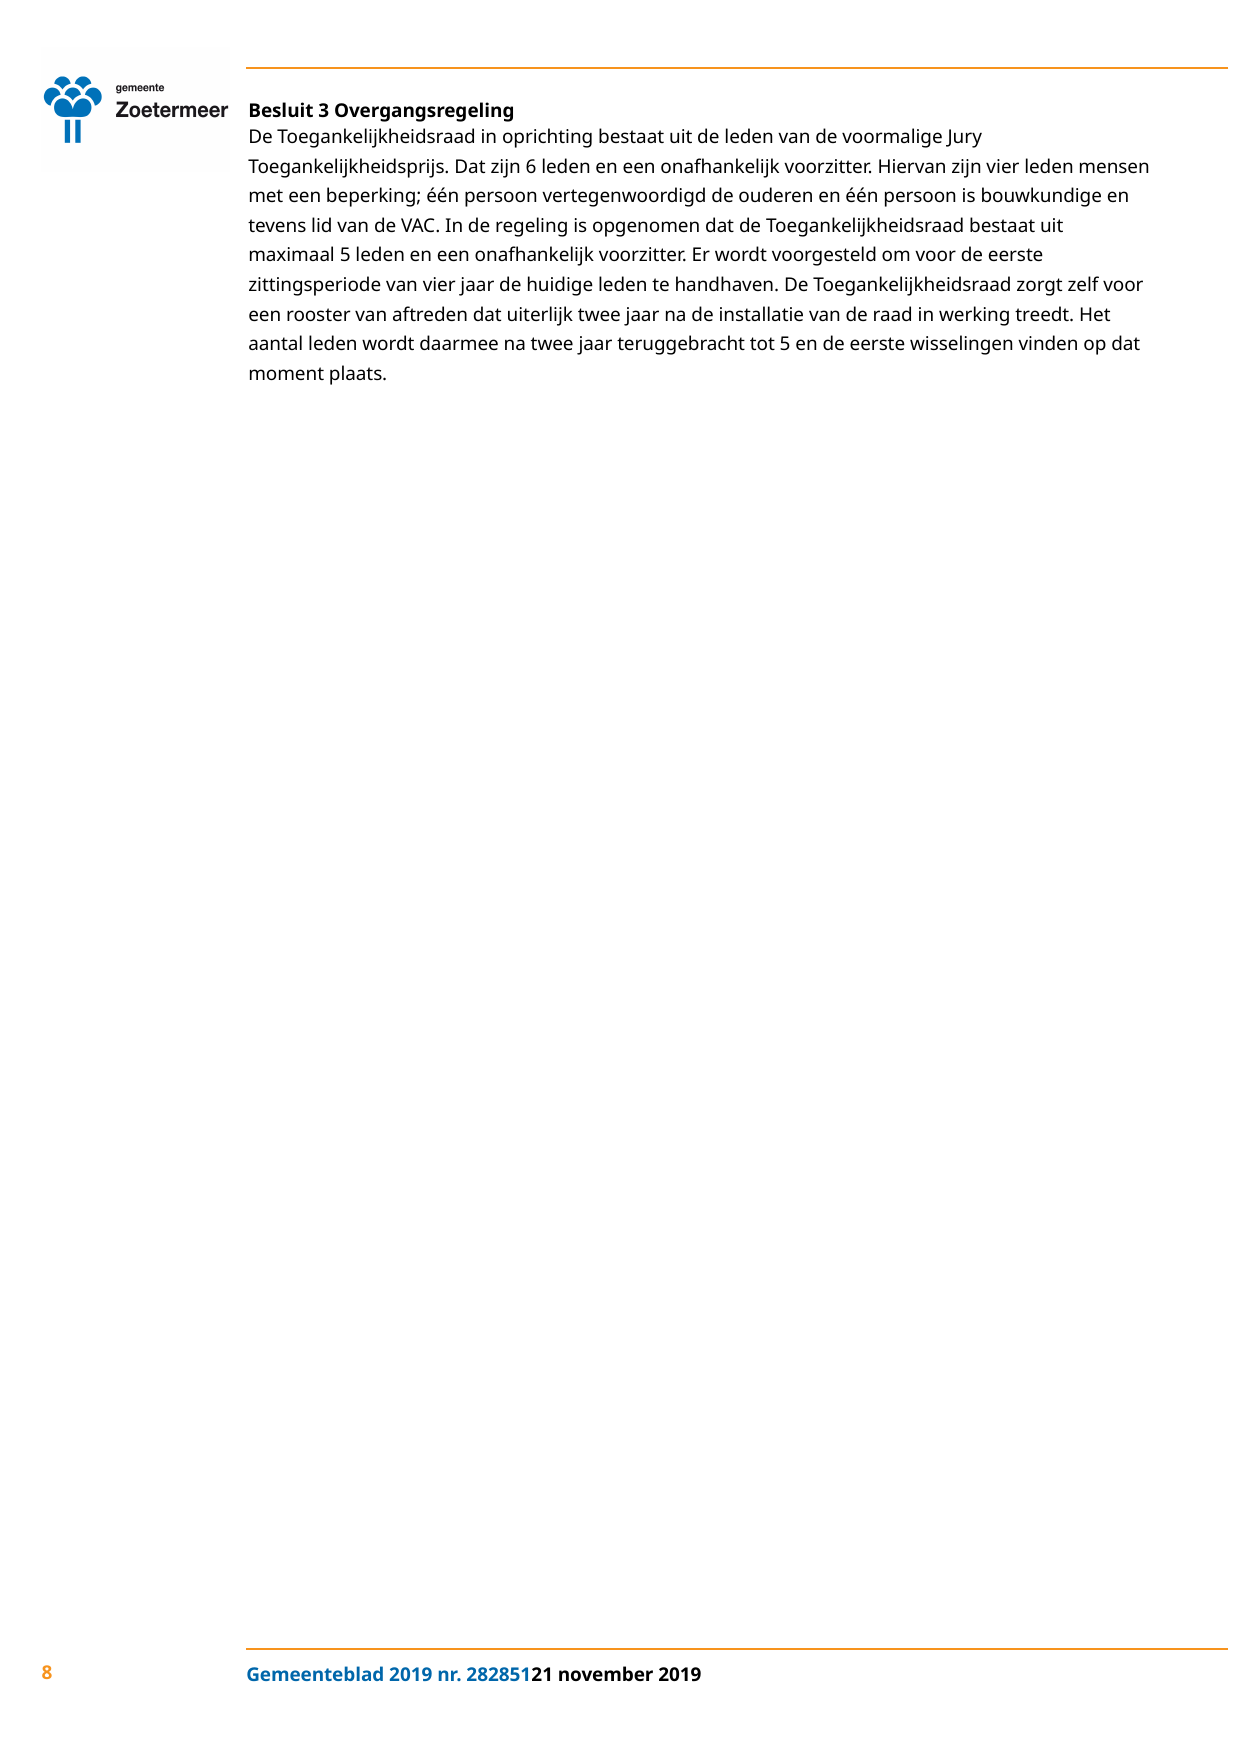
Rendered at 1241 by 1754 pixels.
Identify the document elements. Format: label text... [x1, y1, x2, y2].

picture [41, 47, 231, 172]
text Besluit 3 Overgangsregeling [248, 95, 1152, 123]
text De Toegankelijkheidsraad in oprichting bestaat uit de leden van de voormalige Jury Toegankelijkheidsprijs. Dat zijn 6 leden en een onafhankelijk voorzitter. Hiervan zijn vier leden mensen met een beperking; één persoon vertegenwoordigd de ouderen en één persoon is bouwkundige en tevens lid van de VAC. In de regeling is opgenomen dat de Toegankelijkheidsraad bestaat uit maximaal 5 leden en een onafhankelijk voorzitter. Er wordt voorgesteld om voor de eerste zittingsperiode van vier jaar de huidige leden te handhaven. De Toegankelijkheidsraad zorgt zelf voor een rooster van aftreden dat uiterlijk twee jaar na de installatie van de raad in werking treedt. Het aantal leden wordt daarmee na twee jaar teruggebracht tot 5 en de eerste wisselingen vinden op dat moment plaats. [248, 123, 1152, 386]
